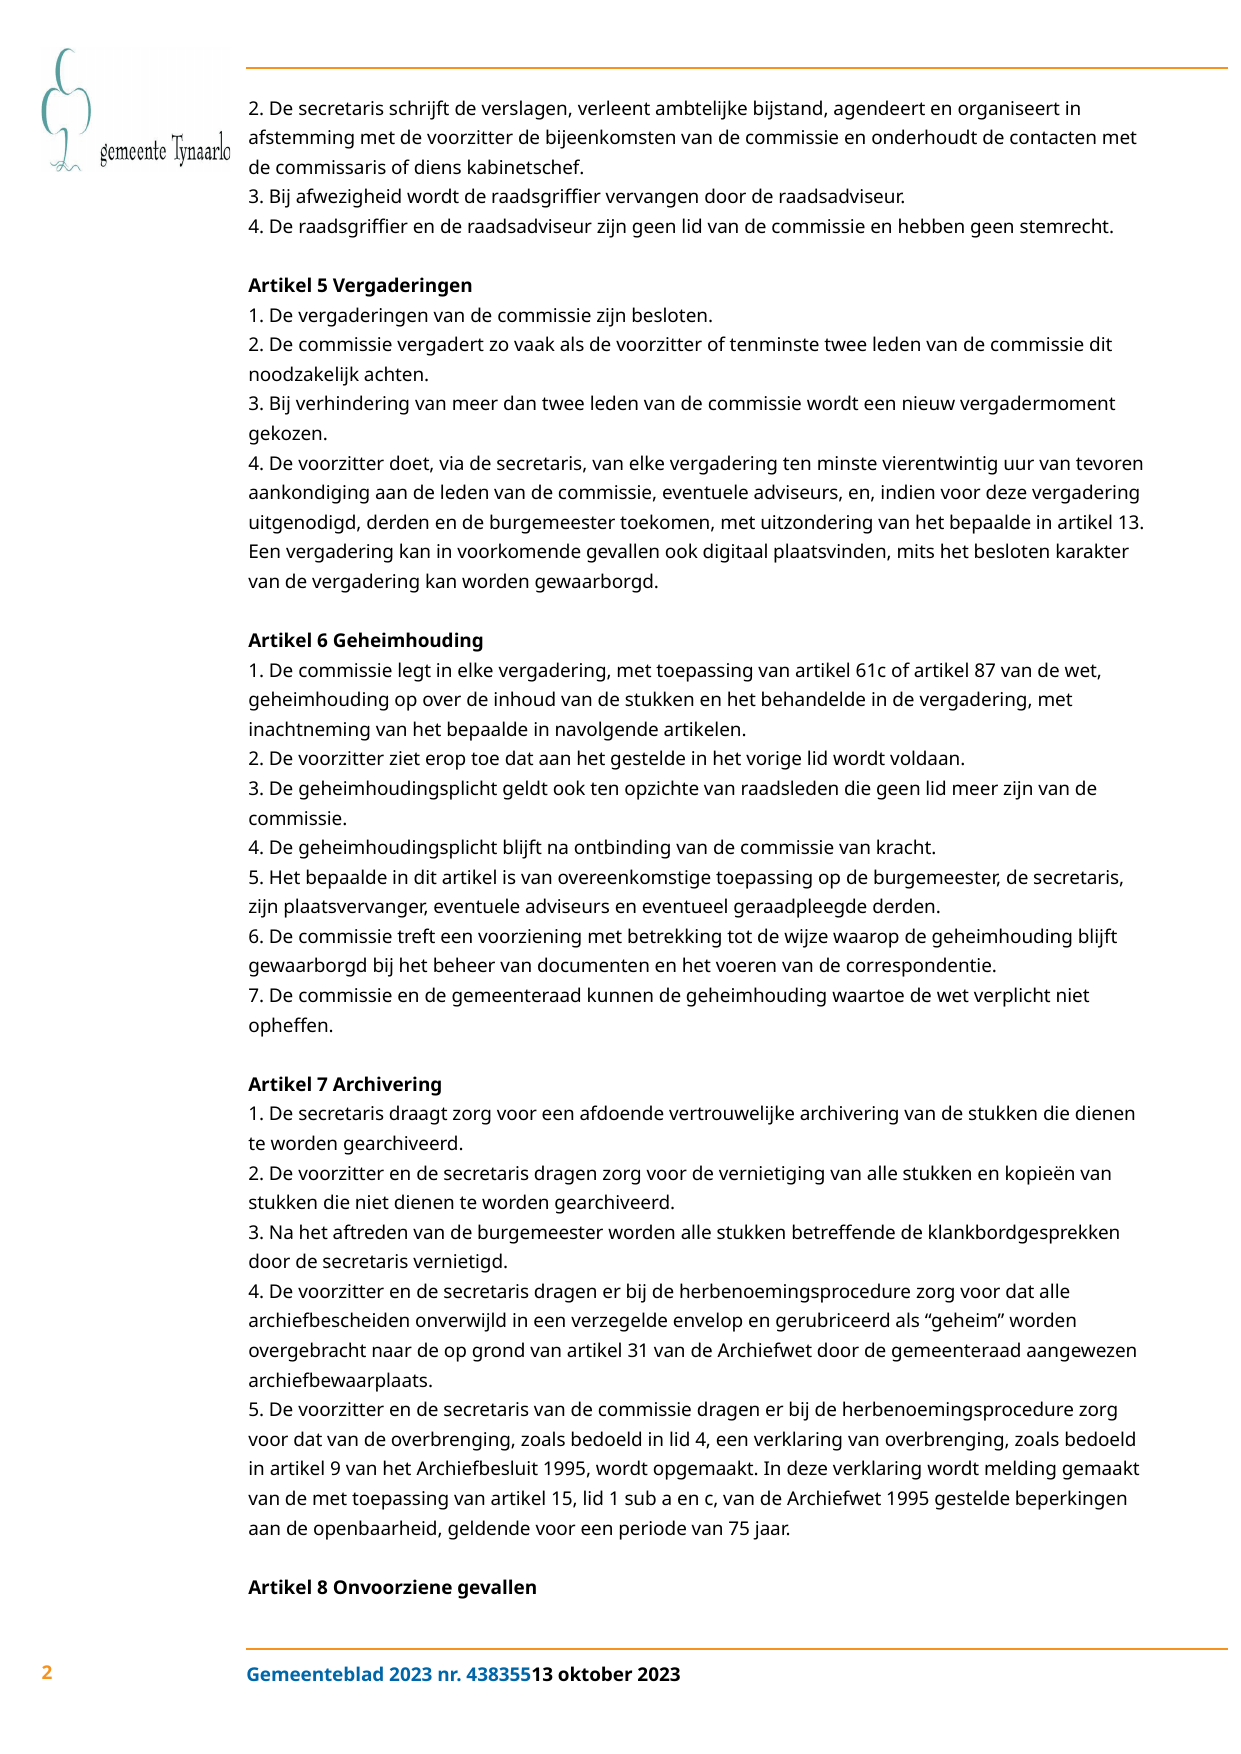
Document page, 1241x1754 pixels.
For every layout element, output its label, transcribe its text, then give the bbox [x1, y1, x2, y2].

text 1. De secretaris draagt zorg voor een afdoende vertrouwelijke archivering van de stukken die dienen te worden gearchiveerd. [248, 1101, 1152, 1156]
text 7. De commissie en de gemeenteraad kunnen de geheimhouding waartoe de wet verplicht niet opheffen. [248, 982, 1152, 1038]
text 3. Bij verhindering van meer dan twee leden van de commissie wordt een nieuw vergadermoment gekozen. [248, 391, 1152, 446]
text 2. De voorzitter en de secretaris dragen zorg voor de vernietiging van alle stukken en kopieën van stukken die niet dienen te worden gearchiveerd. [248, 1160, 1152, 1215]
text 1. De commissie legt in elke vergadering, met toepassing van artikel 61c of artikel 87 van de wet, geheimhouding op over de inhoud van de stukken en het behandelde in de vergadering, met inachtneming van het bepaalde in navolgende artikelen. [248, 657, 1152, 742]
text 2. De voorzitter ziet erop toe dat aan het gestelde in het vorige lid wordt voldaan. [248, 746, 1152, 771]
text 2. De commissie vergadert zo vaak als de voorzitter of tenminste twee leden van de commissie dit noodzakelijk achten. [248, 331, 1152, 387]
text 3. Na het aftreden van de burgemeester worden alle stukken betreffende de klankbordgesprekken door de secretaris vernietigd. [248, 1219, 1152, 1274]
text 2. De secretaris schrijft de verslagen, verleent ambtelijke bijstand, agendeert en organiseert in afstemming met de voorzitter de bijeenkomsten van de commissie en onderhoudt de contacten met de commissaris of diens kabinetschef. [248, 95, 1152, 180]
picture [41, 47, 231, 172]
text Artikel 8 Onvoorziene gevallen [248, 1574, 1152, 1600]
text 5. Het bepaalde in dit artikel is van overeenkomstige toepassing op de burgemeester, de secretaris, zijn plaatsvervanger, eventuele adviseurs en eventueel geraadpleegde derden. [248, 864, 1152, 919]
text 1. De vergaderingen van de commissie zijn besloten. [248, 302, 1152, 328]
text 6. De commissie treft een voorziening met betrekking tot de wijze waarop de geheimhouding blijft gewaarborgd bij het beheer van documenten en het voeren van de correspondentie. [248, 923, 1152, 978]
text Artikel 6 Geheimhouding [248, 627, 1152, 653]
text 3. Bij afwezigheid wordt de raadsgriffier vervangen door de raadsadviseur. [248, 183, 1152, 209]
text 4. De geheimhoudingsplicht blijft na ontbinding van de commissie van kracht. [248, 834, 1152, 860]
text 5. De voorzitter en de secretaris van de commissie dragen er bij de herbenoemingsprocedure zorg voor dat van de overbrenging, zoals bedoeld in lid 4, een verklaring van overbrenging, zoals bedoeld in artikel 9 van het Archiefbesluit 1995, wordt opgemaakt. In deze verklaring wordt melding gemaakt van de met toepassing van artikel 15, lid 1 sub a en c, van de Archiefwet 1995 gestelde beperkingen aan de openbaarheid, geldende voor een periode van 75 jaar. [248, 1396, 1152, 1541]
text Artikel 7 Archivering [248, 1071, 1152, 1097]
text 3. De geheimhoudingsplicht geldt ook ten opzichte van raadsleden die geen lid meer zijn van de commissie. [248, 775, 1152, 831]
text 4. De raadsgriffier en de raadsadviseur zijn geen lid van de commissie en hebben geen stemrecht. [248, 213, 1152, 239]
text 4. De voorzitter en de secretaris dragen er bij de herbenoemingsprocedure zorg voor dat alle archiefbescheiden onverwijld in een verzegelde envelop en gerubriceerd als “geheim” worden overgebracht naar de op grond van artikel 31 van de Archiefwet door de gemeenteraad aangewezen archiefbewaarplaats. [248, 1278, 1152, 1393]
text Artikel 5 Vergaderingen [248, 272, 1152, 298]
text 4. De voorzitter doet, via de secretaris, van elke vergadering ten minste vierentwintig uur van tevoren aankondiging aan de leden van de commissie, eventuele adviseurs, en, indien voor deze vergadering uitgenodigd, derden en de burgemeester toekomen, met uitzondering van het bepaalde in artikel 13. Een vergadering kan in voorkomende gevallen ook digitaal plaatsvinden, mits het besloten karakter van de vergadering kan worden gewaarborgd. [248, 450, 1152, 594]
